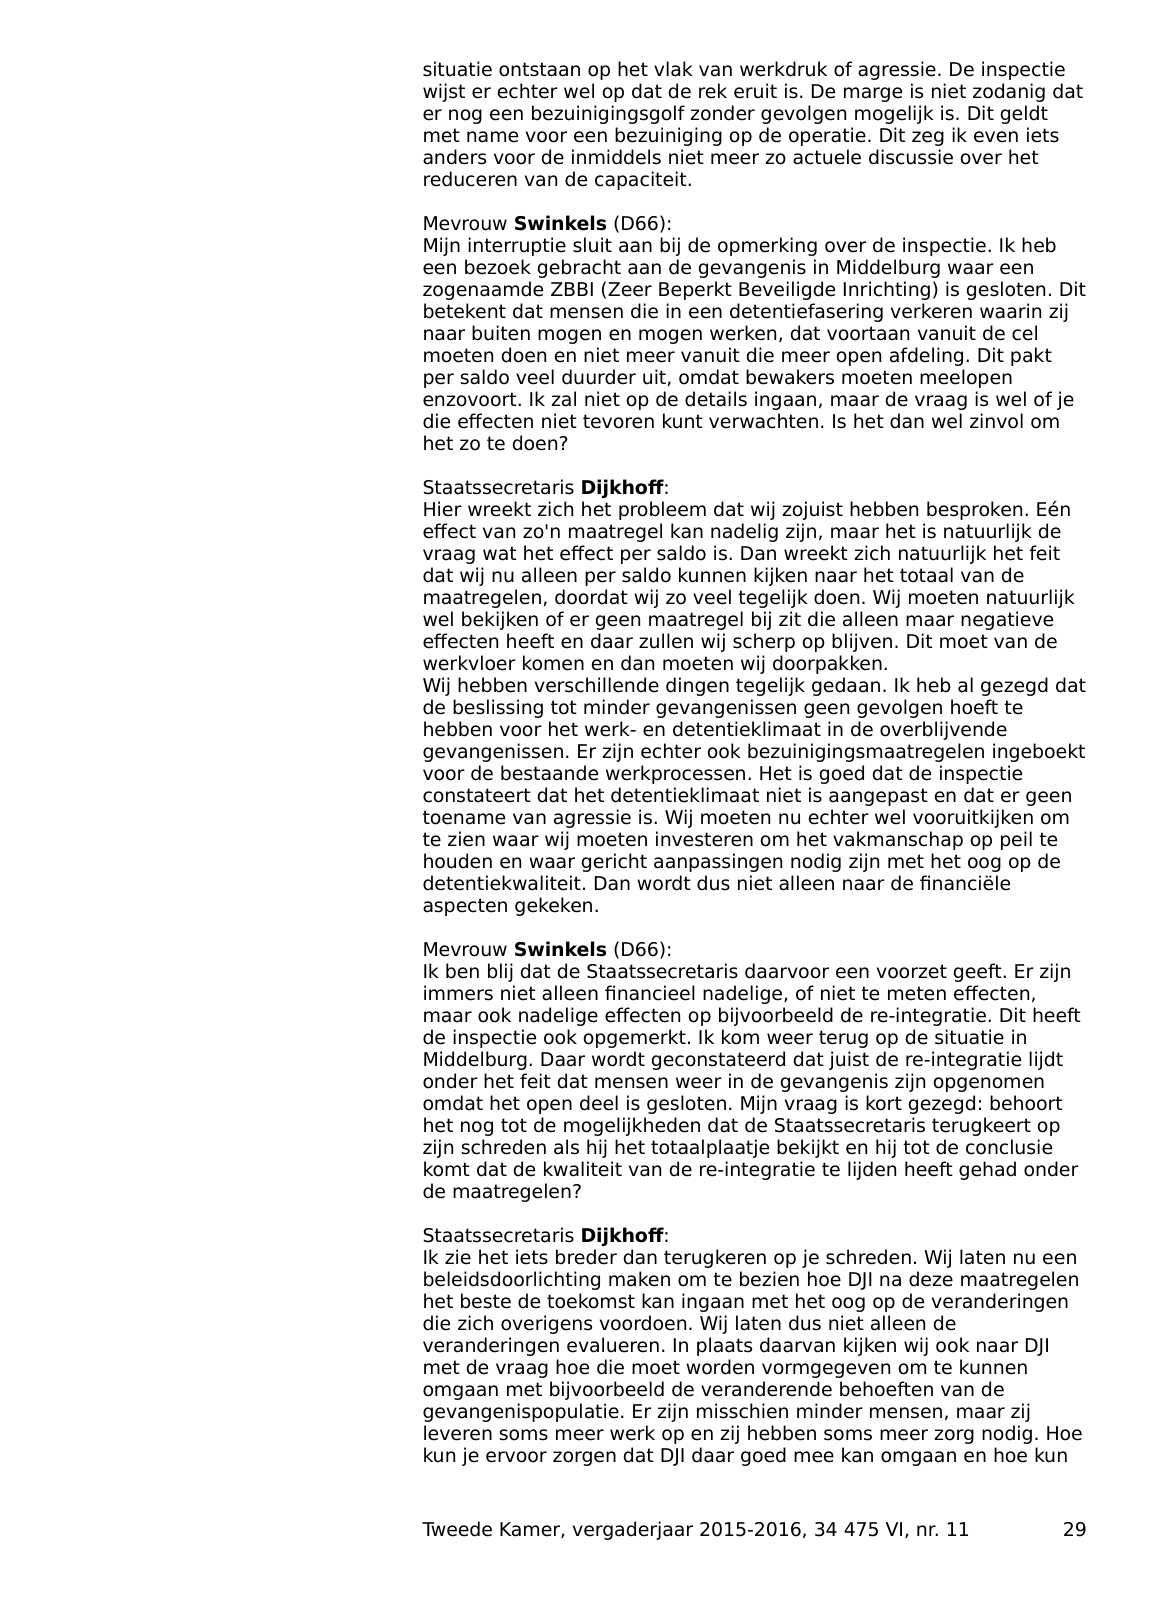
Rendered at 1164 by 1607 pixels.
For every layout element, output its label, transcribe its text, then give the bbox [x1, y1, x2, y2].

text Ik zie het iets breder dan terugkeren op je schreden. Wij laten nu een beleidsdoorlichting maken om te bezien hoe DJI na deze maatregelen het beste de toekomst kan ingaan met het oog op de veranderingen die zich overigens voordoen. Wij laten dus niet alleen de veranderingen evalueren. In plaats daarvan kijken wij ook naar DJI met de vraag hoe die moet worden vormgegeven om te kunnen omgaan met bijvoorbeeld de veranderende behoeften van de gevangenispopulatie. Er zijn misschien minder mensen, maar zij leveren soms meer werk op en zij hebben soms meer zorg nodig. Hoe kun je ervoor zorgen dat DJI daar goed mee kan omgaan en hoe kun [422, 1247, 1087, 1467]
text Ik ben blij dat de Staatssecretaris daarvoor een voorzet geeft. Er zijn immers niet alleen financieel nadelige, of niet te meten effecten, maar ook nadelige effecten op bijvoorbeeld de re-integratie. Dit heeft de inspectie ook opgemerkt. Ik kom weer terug op de situatie in Middelburg. Daar wordt geconstateerd dat juist de re-integratie lijdt onder het feit dat mensen weer in de gevangenis zijn opgenomen omdat het open deel is gesloten. Mijn vraag is kort gezegd: behoort het nog tot de mogelijkheden dat de Staatssecretaris terugkeert op zijn schreden als hij het totaalplaatje bekijkt en hij tot de conclusie komt dat de kwaliteit van de re-integratie te lijden heeft gehad onder de maatregelen? [422, 961, 1087, 1203]
text Wij hebben verschillende dingen tegelijk gedaan. Ik heb al gezegd dat de beslissing tot minder gevangenissen geen gevolgen hoeft te hebben voor het werk- en detentieklimaat in de overblijvende gevangenissen. Er zijn echter ook bezuinigingsmaatregelen ingeboekt voor de bestaande werkprocessen. Het is goed dat de inspectie constateert dat het detentieklimaat niet is aangepast en dat er geen toename van agressie is. Wij moeten nu echter wel vooruitkijken om te zien waar wij moeten investeren om het vakmanschap op peil te houden en waar gericht aanpassingen nodig zijn met het oog op de detentiekwaliteit. Dan wordt dus niet alleen naar de financiële aspecten gekeken. [422, 675, 1087, 917]
text Mijn interruptie sluit aan bij de opmerking over de inspectie. Ik heb een bezoek gebracht aan de gevangenis in Middelburg waar een zogenaamde ZBBI (Zeer Beperkt Beveiligde Inrichting) is gesloten. Dit betekent dat mensen die in een detentiefasering verkeren waarin zij naar buiten mogen en mogen werken, dat voortaan vanuit de cel moeten doen en niet meer vanuit die meer open afdeling. Dit pakt per saldo veel duurder uit, omdat bewakers moeten meelopen enzovoort. Ik zal niet op de details ingaan, maar de vraag is wel of je die effecten niet tevoren kunt verwachten. Is het dan wel zinvol om het zo te doen? [422, 235, 1087, 455]
text Mevrouw Swinkels (D66): [422, 939, 1087, 961]
text Staatssecretaris Dijkhoff: [422, 1225, 1087, 1247]
text Staatssecretaris Dijkhoff: [422, 477, 1087, 499]
text situatie ontstaan op het vlak van werkdruk of agressie. De inspectie wijst er echter wel op dat de rek eruit is. De marge is niet zodanig dat er nog een bezuinigingsgolf zonder gevolgen mogelijk is. Dit geldt met name voor een bezuiniging op de operatie. Dit zeg ik even iets anders voor de inmiddels niet meer zo actuele discussie over het reduceren van de capaciteit. [422, 59, 1087, 191]
text Hier wreekt zich het probleem dat wij zojuist hebben besproken. Eén effect van zo'n maatregel kan nadelig zijn, maar het is natuurlijk de vraag wat het effect per saldo is. Dan wreekt zich natuurlijk het feit dat wij nu alleen per saldo kunnen kijken naar het totaal van de maatregelen, doordat wij zo veel tegelijk doen. Wij moeten natuurlijk wel bekijken of er geen maatregel bij zit die alleen maar negatieve effecten heeft en daar zullen wij scherp op blijven. Dit moet van de werkvloer komen en dan moeten wij doorpakken. [422, 499, 1087, 675]
text Mevrouw Swinkels (D66): [422, 213, 1087, 235]
